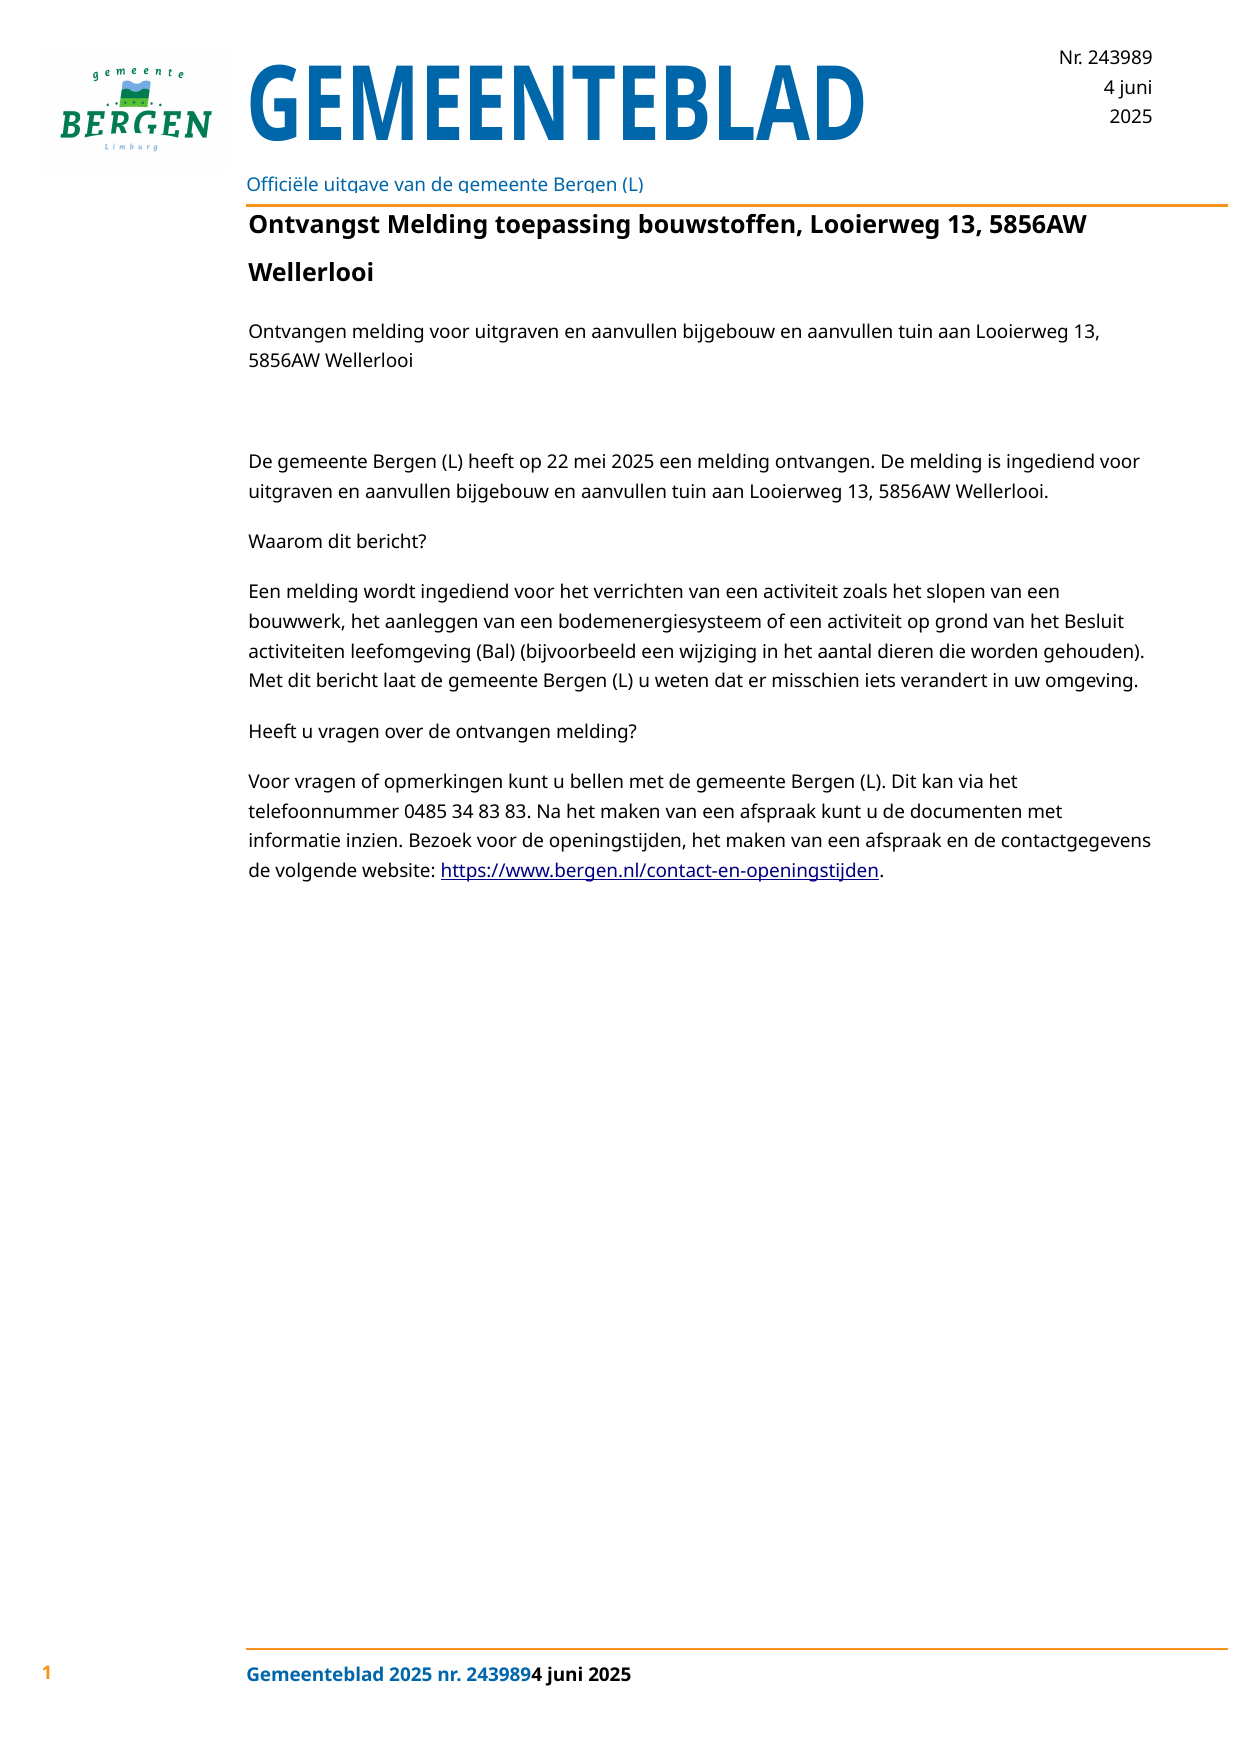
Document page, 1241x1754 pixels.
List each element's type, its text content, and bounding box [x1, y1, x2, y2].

picture [41, 47, 231, 172]
text Een melding wordt ingediend voor het verrichten van een activiteit zoals het slopen van een bouwwerk, het aanleggen van een bodemenergiesysteem of een activiteit op grond van het Besluit activiteiten leefomgeving (Bal) (bijvoorbeeld een wijziging in het aantal dieren die worden gehouden). Met dit bericht laat de gemeente Bergen (L) u weten dat er misschien iets verandert in uw omgeving. [248, 579, 1152, 693]
text Waarom dit bericht? [248, 528, 1152, 554]
text Ontvangen melding voor uitgraven en aanvullen bijgebouw en aanvullen tuin aan Looierweg 13, 5856AW Wellerlooi [248, 318, 1152, 373]
text Ontvangst Melding toepassing bouwstoffen, Looierweg 13, 5856AW Wellerlooi [248, 207, 1152, 288]
text Voor vragen of opmerkingen kunt u bellen met de gemeente Bergen (L). Dit kan via het telefoonnummer 0485 34 83 83. Na het maken van een afspraak kunt u de documenten met informatie inzien. Bezoek voor de openingstijden, het maken van een afspraak en de contactgegevens de volgende website: https://www.bergen.nl/contact-en-openingstijden. [248, 768, 1152, 883]
text De gemeente Bergen (L) heeft op 22 mei 2025 een melding ontvangen. De melding is ingediend voor uitgraven en aanvullen bijgebouw en aanvullen tuin aan Looierweg 13, 5856AW Wellerlooi. [248, 448, 1152, 504]
text Heeft u vragen over de ontvangen melding? [248, 718, 1152, 744]
